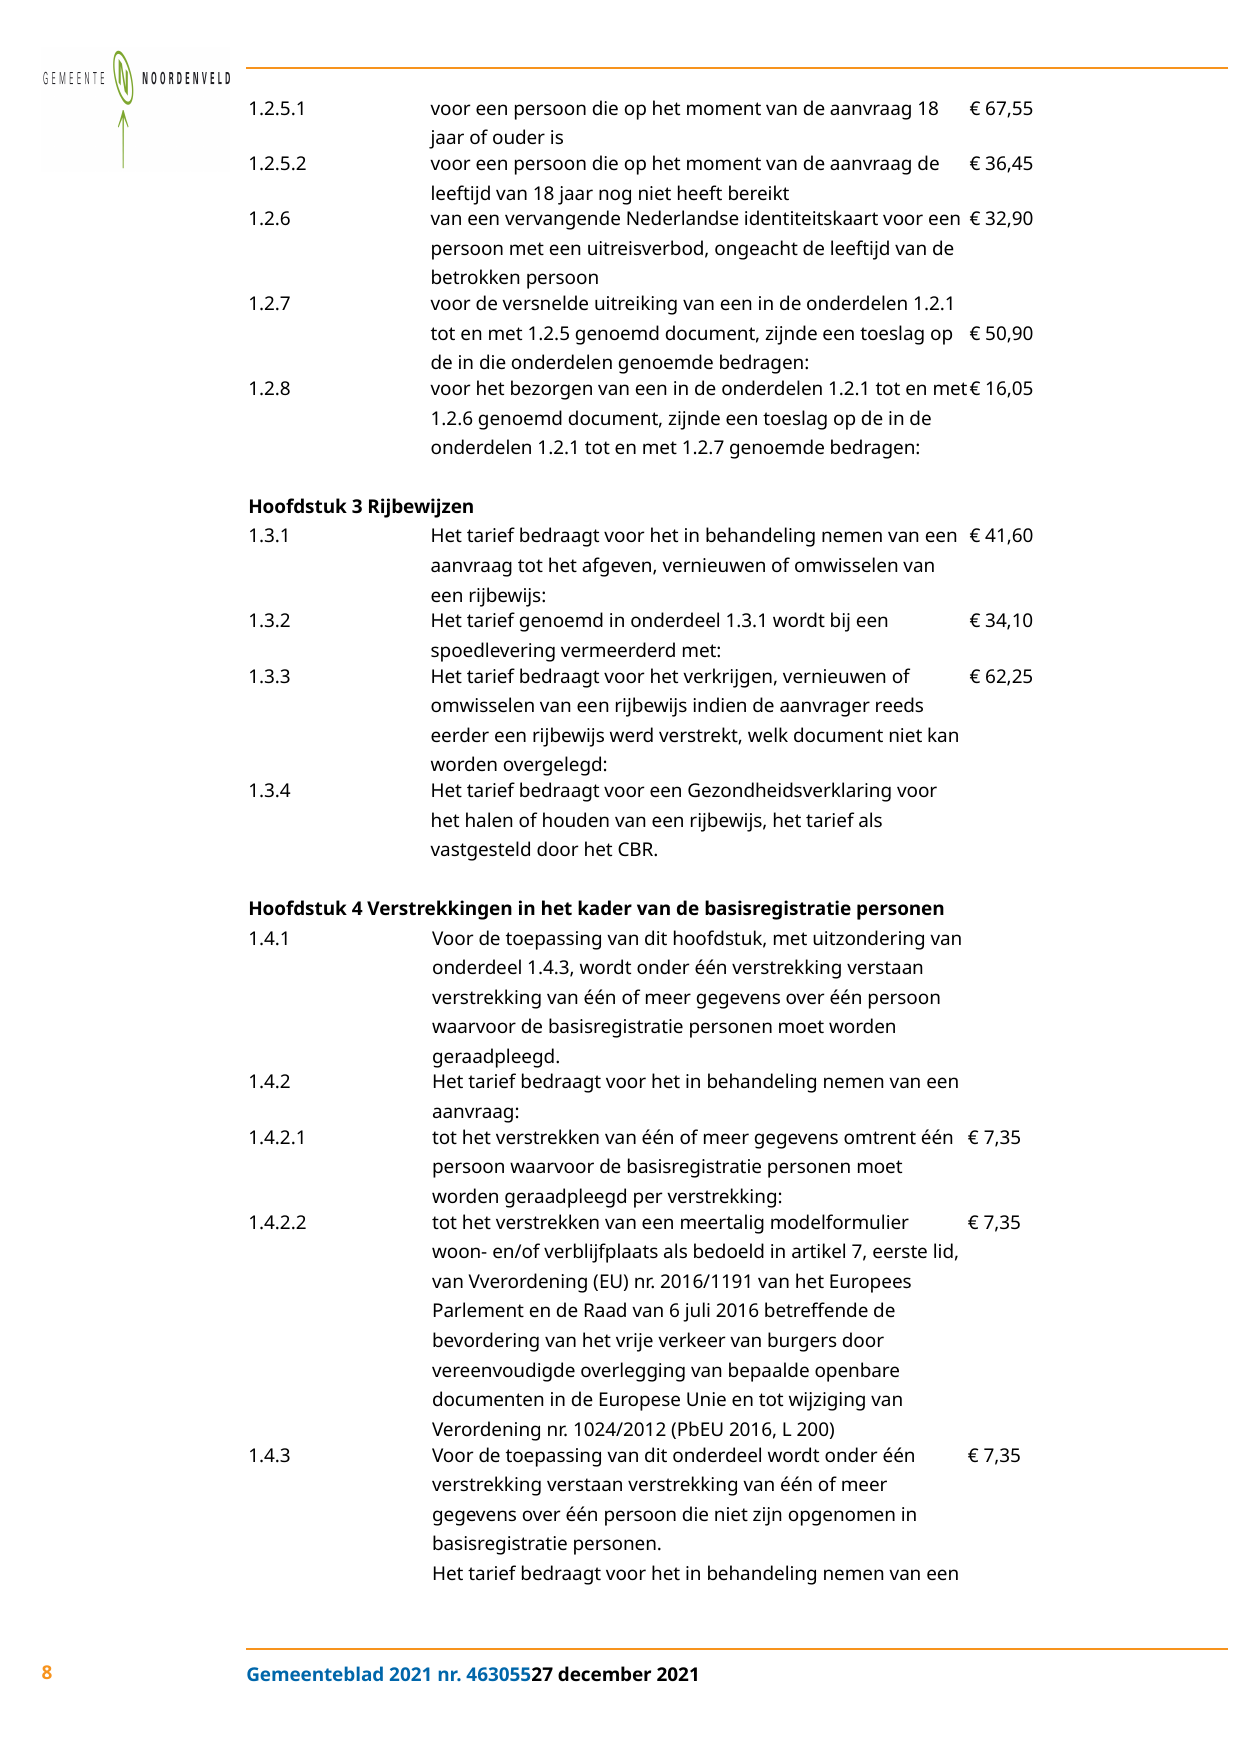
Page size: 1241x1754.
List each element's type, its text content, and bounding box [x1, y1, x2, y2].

table_cell € 7,35 [968, 1124, 1152, 1209]
table_cell 1.4.2.2 [248, 1209, 432, 1442]
table_cell € 32,90 [969, 205, 1152, 290]
table_header 1.4.1 [248, 925, 432, 1069]
table_cell 1.3.2 [248, 608, 430, 663]
table_cell € 7,35 [968, 1442, 1152, 1586]
table_header Het tarief bedraagt voor het in behandeling nemen van een aanvraag tot het afgeven, vernieuwen of omwisselen van een rijbewijs: [430, 523, 969, 607]
table_header [968, 925, 1152, 1069]
table_cell voor het bezorgen van een in de onderdelen 1.2.1 tot en met 1.2.6 genoemd document, zijnde een toeslag op de in de onderdelen 1.2.1 tot en met 1.2.7 genoemde bedragen: [430, 375, 969, 460]
table_cell Het tarief bedraagt voor het verkrijgen, vernieuwen of omwisselen van een rijbewijs indien de aanvrager reeds eerder een rijbewijs werd verstrekt, welk document niet kan worden overgelegd: [430, 663, 969, 777]
text Hoofdstuk 3 Rijbewijzen [248, 493, 1152, 519]
table_cell € 62,25 [969, 663, 1152, 777]
table_cell 1.3.4 [248, 777, 430, 862]
text Hoofdstuk 4 Verstrekkingen in het kader van de basisregistratie personen [248, 895, 1152, 921]
table_cell € 36,45 [969, 150, 1152, 205]
table_cell tot het verstrekken van één of meer gegevens omtrent één persoon waarvoor de basisregistratie personen moet worden geraadpleegd per verstrekking: [432, 1124, 968, 1209]
table_cell Het tarief bedraagt voor het in behandeling nemen van een aanvraag: [432, 1069, 968, 1124]
table_header Voor de toepassing van dit hoofdstuk, met uitzondering van onderdeel 1.4.3, wordt onder één verstrekking verstaan verstrekking van één of meer gegevens over één persoon waarvoor de basisregistratie personen moet worden geraadpleegd. [432, 925, 968, 1069]
table_cell voor een persoon die op het moment van de aanvraag 18 jaar of ouder is [430, 95, 969, 150]
table_cell 1.2.7 [248, 290, 430, 375]
table_cell 1.2.5.2 [248, 150, 430, 205]
table_cell voor de versnelde uitreiking van een in de onderdelen 1.2.1 tot en met 1.2.5 genoemd document, zijnde een toeslag op de in die onderdelen genoemde bedragen: [430, 290, 969, 375]
table_cell € 16,05 [969, 375, 1152, 460]
table_cell [969, 777, 1152, 862]
table_cell [968, 1069, 1152, 1124]
table_cell Het tarief genoemd in onderdeel 1.3.1 wordt bij een spoedlevering vermeerderd met: [430, 608, 969, 663]
table_header € 41,60 [969, 523, 1152, 607]
table_cell Het tarief bedraagt voor een Gezondheidsverklaring voor het halen of houden van een rijbewijs, het tarief als vastgesteld door het CBR. [430, 777, 969, 862]
table_cell voor een persoon die op het moment van de aanvraag de leeftijd van 18 jaar nog niet heeft bereikt [430, 150, 969, 205]
table_cell 1.2.8 [248, 375, 430, 460]
table_cell tot het verstrekken van een meertalig modelformulier woon- en/of verblijfplaats als bedoeld in artikel 7, eerste lid, van Vverordening (EU) nr. 2016/1191 van het Europees Parlement en de Raad van 6 juli 2016 betreffende de bevordering van het vrije verkeer van burgers door vereenvoudigde overlegging van bepaalde openbare documenten in de Europese Unie en tot wijziging van Verordening nr. 1024/2012 (PbEU 2016, L 200) [432, 1209, 968, 1442]
table_cell € 7,35 [968, 1209, 1152, 1442]
table_cell van een vervangende Nederlandse identiteitskaart voor een persoon met een uitreisverbod, ongeacht de leeftijd van de betrokken persoon [430, 205, 969, 290]
table_cell 1.4.3 [248, 1442, 432, 1586]
table_header 1.3.1 [248, 523, 430, 607]
table_cell 1.2.6 [248, 205, 430, 290]
table_cell 1.3.3 [248, 663, 430, 777]
table_cell 1.4.2.1 [248, 1124, 432, 1209]
table_cell € 67,55 [969, 95, 1152, 150]
table_cell € 50,90 [969, 290, 1152, 375]
table_cell Voor de toepassing van dit onderdeel wordt onder één verstrekking verstaan verstrekking van één of meer gegevens over één persoon die niet zijn opgenomen in basisregistratie personen. Het tarief bedraagt voor het in behandeling nemen van een [432, 1442, 968, 1586]
table_cell € 34,10 [969, 608, 1152, 663]
table_cell 1.4.2 [248, 1069, 432, 1124]
table_cell 1.2.5.1 [248, 95, 430, 150]
picture [41, 47, 231, 172]
